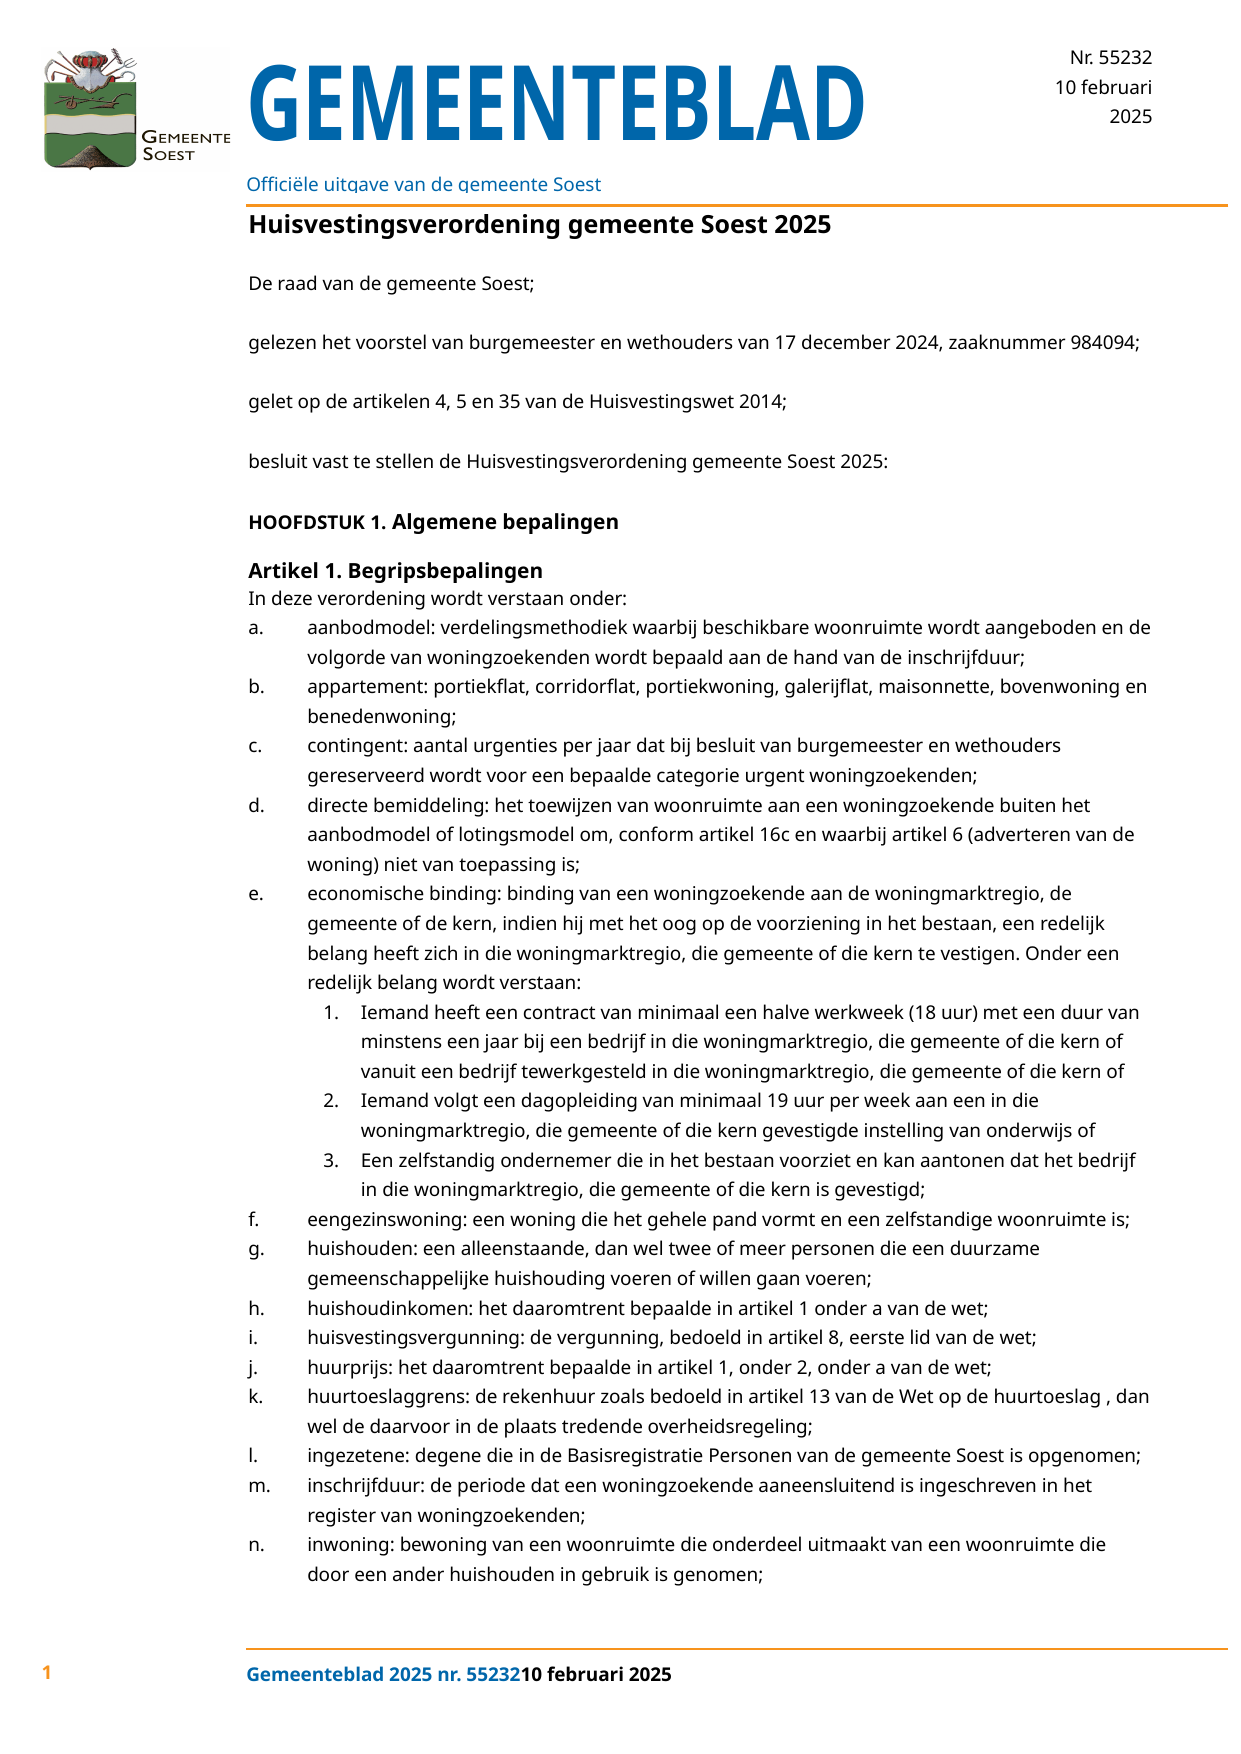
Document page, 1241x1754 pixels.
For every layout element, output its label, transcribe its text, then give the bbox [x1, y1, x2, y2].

text HOOFDSTUK 1. Algemene bepalingen [248, 507, 1152, 535]
list inschrijfduur: de periode dat een woningzoekende aaneensluitend is ingeschreven in het register van woningzoekenden; [248, 1472, 1152, 1527]
list directe bemiddeling: het toewijzen van woonruimte aan een woningzoekende buiten het aanbodmodel of lotingsmodel om, conform artikel 16c en waarbij artikel 6 (adverteren van de woning) niet van toepassing is; [248, 792, 1152, 877]
text De raad van de gemeente Soest; [248, 270, 1152, 296]
list ingezetene: degene die in de Basisregistratie Personen van de gemeente Soest is opgenomen; [248, 1443, 1152, 1468]
list contingent: aantal urgenties per jaar dat bij besluit van burgemeester en wethouders gereserveerd wordt voor een bepaalde categorie urgent woningzoekenden; [248, 733, 1152, 788]
list inwoning: bewoning van een woonruimte die onderdeel uitmaakt van een woonruimte die door een ander huishouden in gebruik is genomen; [248, 1531, 1152, 1587]
list huishoudinkomen: het daaromtrent bepaalde in artikel 1 onder a van de wet; [248, 1295, 1152, 1320]
text besluit vast te stellen de Huisvestingsverordening gemeente Soest 2025: [248, 448, 1152, 473]
list Iemand volgt een dagopleiding van minimaal 19 uur per week aan een in die woningmarktregio, die gemeente of die kern gevestigde instelling van onderwijs of [323, 1088, 1152, 1143]
text gelezen het voorstel van burgemeester en wethouders van 17 december 2024, zaaknummer 984094; [248, 329, 1152, 355]
list huishouden: een alleenstaande, dan wel twee of meer personen die een duurzame gemeenschappelijke huishouding voeren of willen gaan voeren; [248, 1236, 1152, 1291]
text Huisvestingsverordening gemeente Soest 2025 [248, 207, 1152, 241]
list appartement: portiekflat, corridorflat, portiekwoning, galerijflat, maisonnette, bovenwoning en benedenwoning; [248, 673, 1152, 729]
list huurtoeslaggrens: de rekenhuur zoals bedoeld in artikel 13 van de Wet op de huurtoeslag , dan wel de daarvoor in de plaats tredende overheidsregeling; [248, 1383, 1152, 1439]
list economische binding: binding van een woningzoekende aan de woningmarktregio, de gemeente of de kern, indien hij met het oog op de voorziening in het bestaan, een redelijk belang heeft zich in die woningmarktregio, die gemeente of die kern te vestigen. Onder een redelijk belang wordt verstaan: [248, 881, 1152, 995]
list eengezinswoning: een woning die het gehele pand vormt en een zelfstandige woonruimte is; [248, 1206, 1152, 1232]
picture [41, 47, 231, 172]
list Een zelfstandig ondernemer die in het bestaan voorziet en kan aantonen dat het bedrijf in die woningmarktregio, die gemeente of die kern is gevestigd; [323, 1147, 1152, 1202]
text gelet op de artikelen 4, 5 en 35 van de Huisvestingswet 2014; [248, 389, 1152, 414]
text Artikel 1. Begripsbepalingen [248, 556, 1152, 585]
text In deze verordening wordt verstaan onder: [248, 585, 1152, 610]
list Iemand heeft een contract van minimaal een halve werkweek (18 uur) met een duur van minstens een jaar bij een bedrijf in die woningmarktregio, die gemeente of die kern of vanuit een bedrijf tewerkgesteld in die woningmarktregio, die gemeente of die kern of [323, 999, 1152, 1084]
list huurprijs: het daaromtrent bepaalde in artikel 1, onder 2, onder a van de wet; [248, 1354, 1152, 1379]
list aanbodmodel: verdelingsmethodiek waarbij beschikbare woonruimte wordt aangeboden en de volgorde van woningzoekenden wordt bepaald aan de hand van de inschrijfduur; [248, 614, 1152, 669]
list huisvestingsvergunning: de vergunning, bedoeld in artikel 8, eerste lid van de wet; [248, 1324, 1152, 1350]
